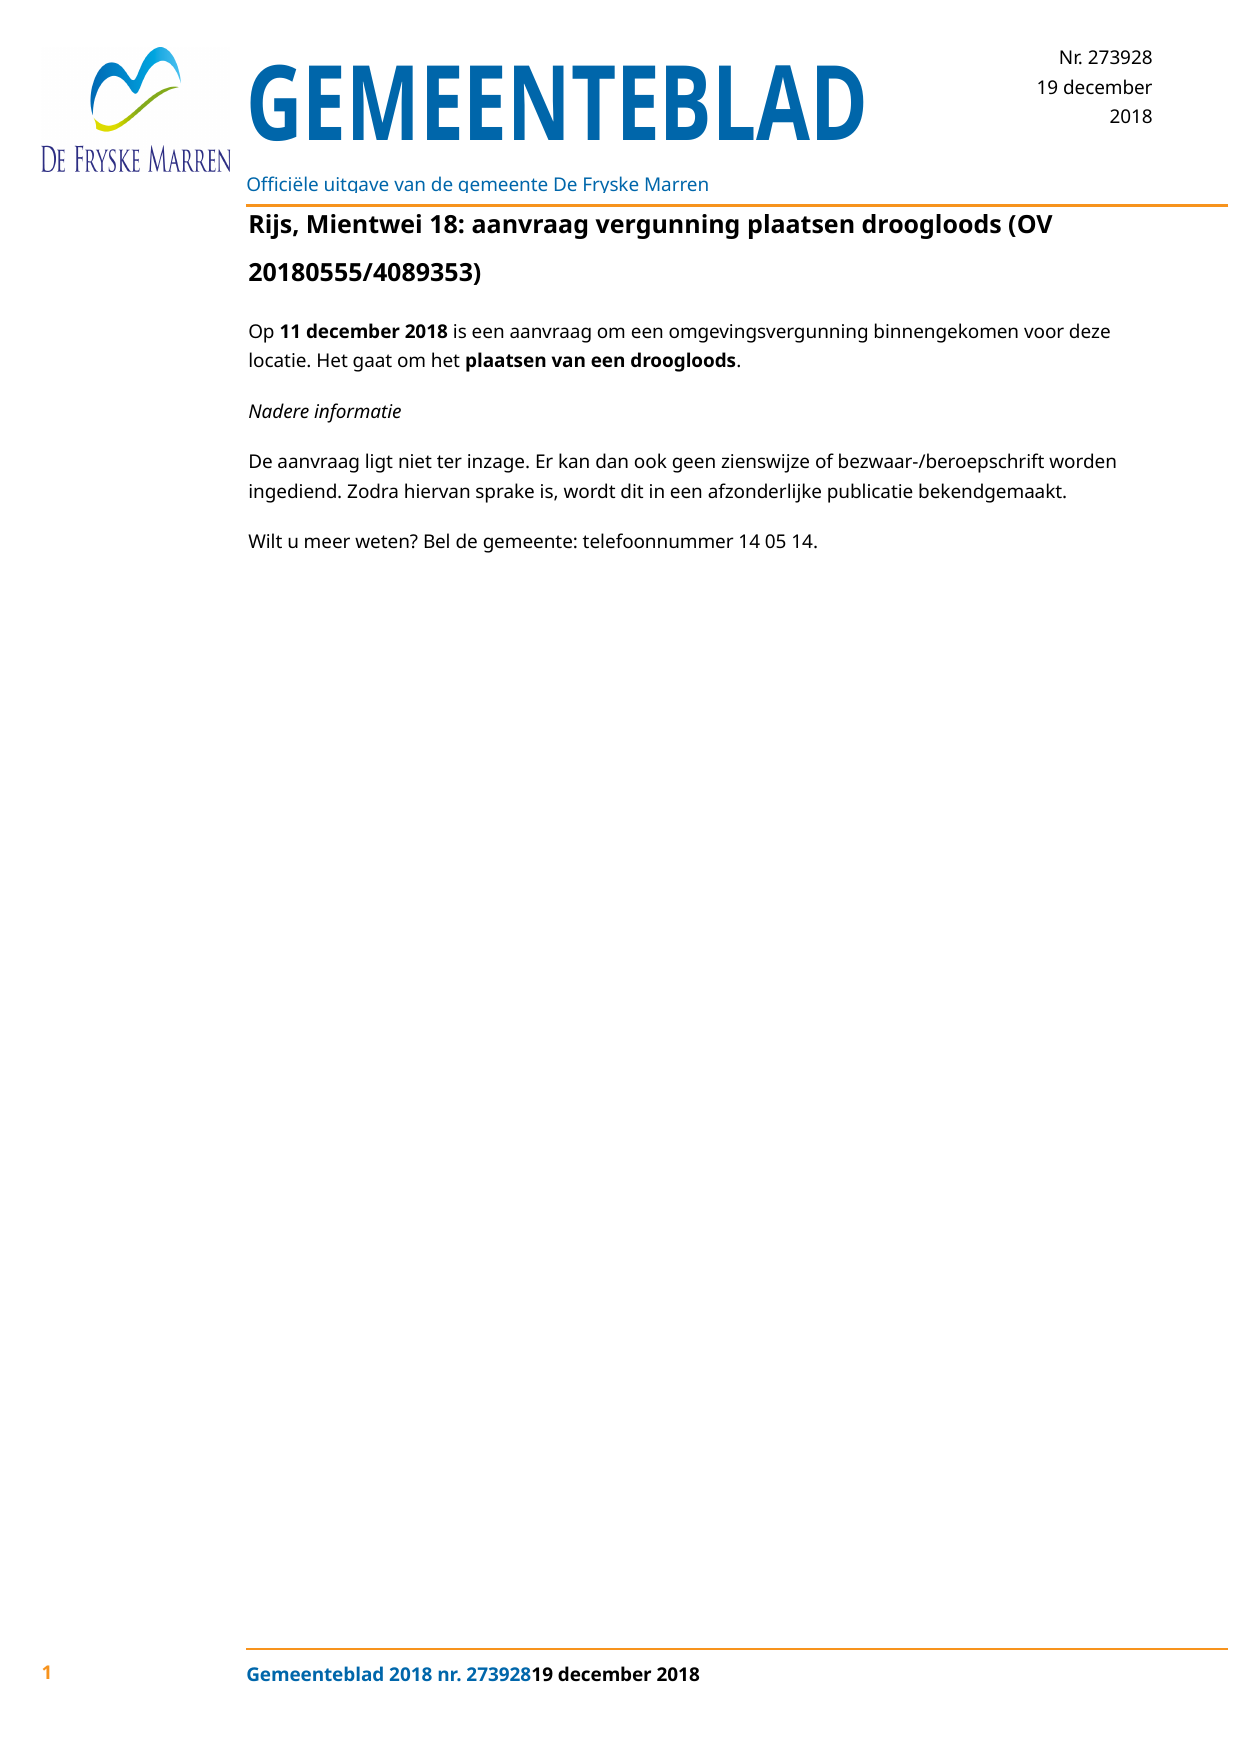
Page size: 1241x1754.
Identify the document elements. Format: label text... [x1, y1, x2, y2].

text Nadere informatie [248, 398, 1152, 424]
text Wilt u meer weten? Bel de gemeente: telefoonnummer 14 05 14. [248, 528, 1152, 554]
text Op 11 december 2018 is een aanvraag om een omgevingsvergunning binnengekomen voor deze locatie. Het gaat om het plaatsen van een droogloods. [248, 318, 1152, 373]
text Rijs, Mientwei 18: aanvraag vergunning plaatsen droogloods (OV 20180555/4089353) [248, 207, 1152, 288]
picture [41, 47, 231, 172]
text De aanvraag ligt niet ter inzage. Er kan dan ook geen zienswijze of bezwaar-/beroepschrift worden ingediend. Zodra hiervan sprake is, wordt dit in een afzonderlijke publicatie bekendgemaakt. [248, 448, 1152, 504]
